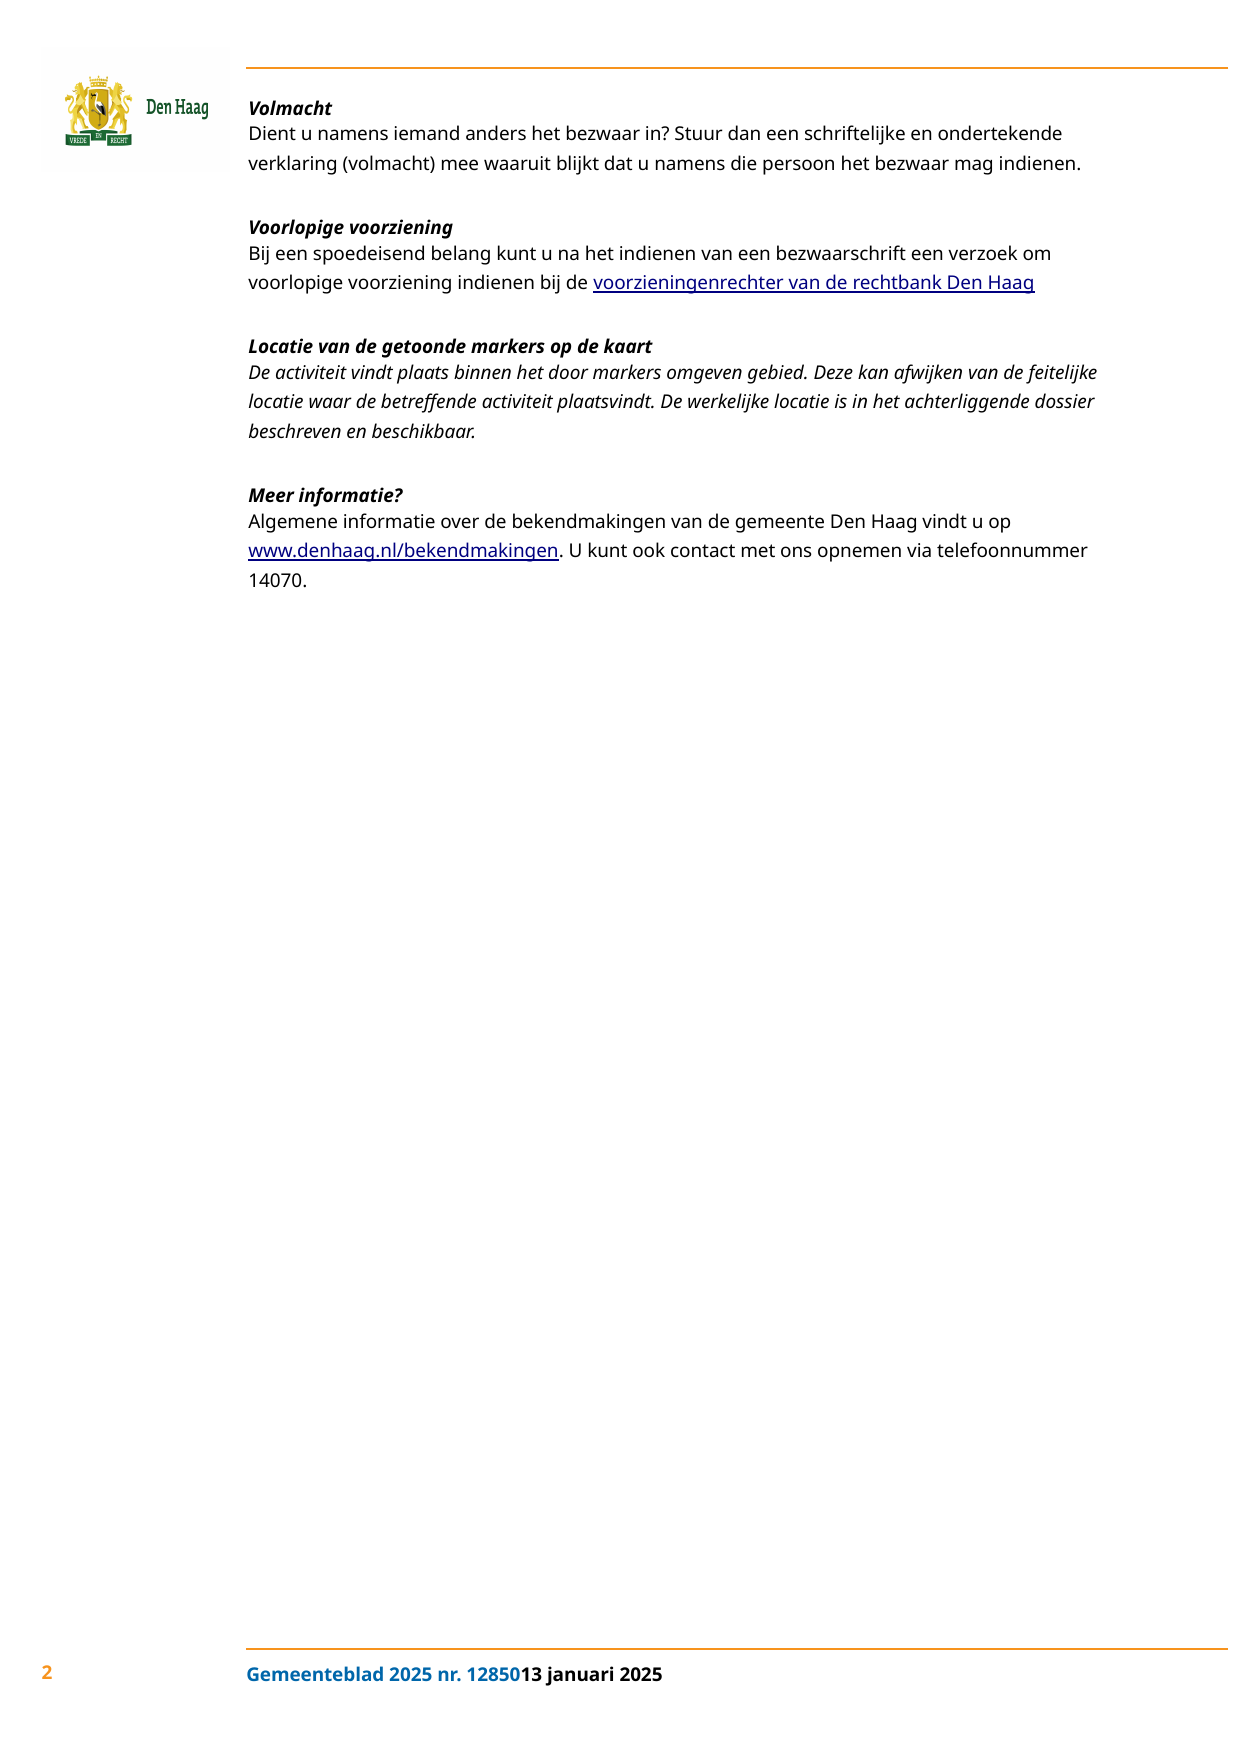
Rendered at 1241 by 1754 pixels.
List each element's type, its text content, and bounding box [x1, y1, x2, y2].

text Algemene informatie over de bekendmakingen van de gemeente Den Haag vindt u op www.denhaag.nl/bekendmakingen. U kunt ook contact met ons opnemen via telefoonnummer 14070. [248, 508, 1152, 593]
text De activiteit vindt plaats binnen het door markers omgeven gebied. Deze kan afwijken van de feitelijke locatie waar de betreffende activiteit plaatsvindt. De werkelijke locatie is in het achterliggende dossier beschreven en beschikbaar. [248, 359, 1152, 444]
text Volmacht [248, 95, 1152, 121]
text Meer informatie? [248, 482, 1152, 508]
text Voorlopige voorziening [248, 214, 1152, 240]
text Dient u namens iemand anders het bezwaar in? Stuur dan een schriftelijke en ondertekende verklaring (volmacht) mee waaruit blijkt dat u namens die persoon het bezwaar mag indienen. [248, 121, 1152, 176]
text Bij een spoedeisend belang kunt u na het indienen van een bezwaarschrift een verzoek om voorlopige voorziening indienen bij de voorzieningenrechter van de rechtbank Den Haag [248, 240, 1152, 295]
picture [41, 47, 231, 172]
text Locatie van de getoonde markers op de kaart [248, 333, 1152, 359]
